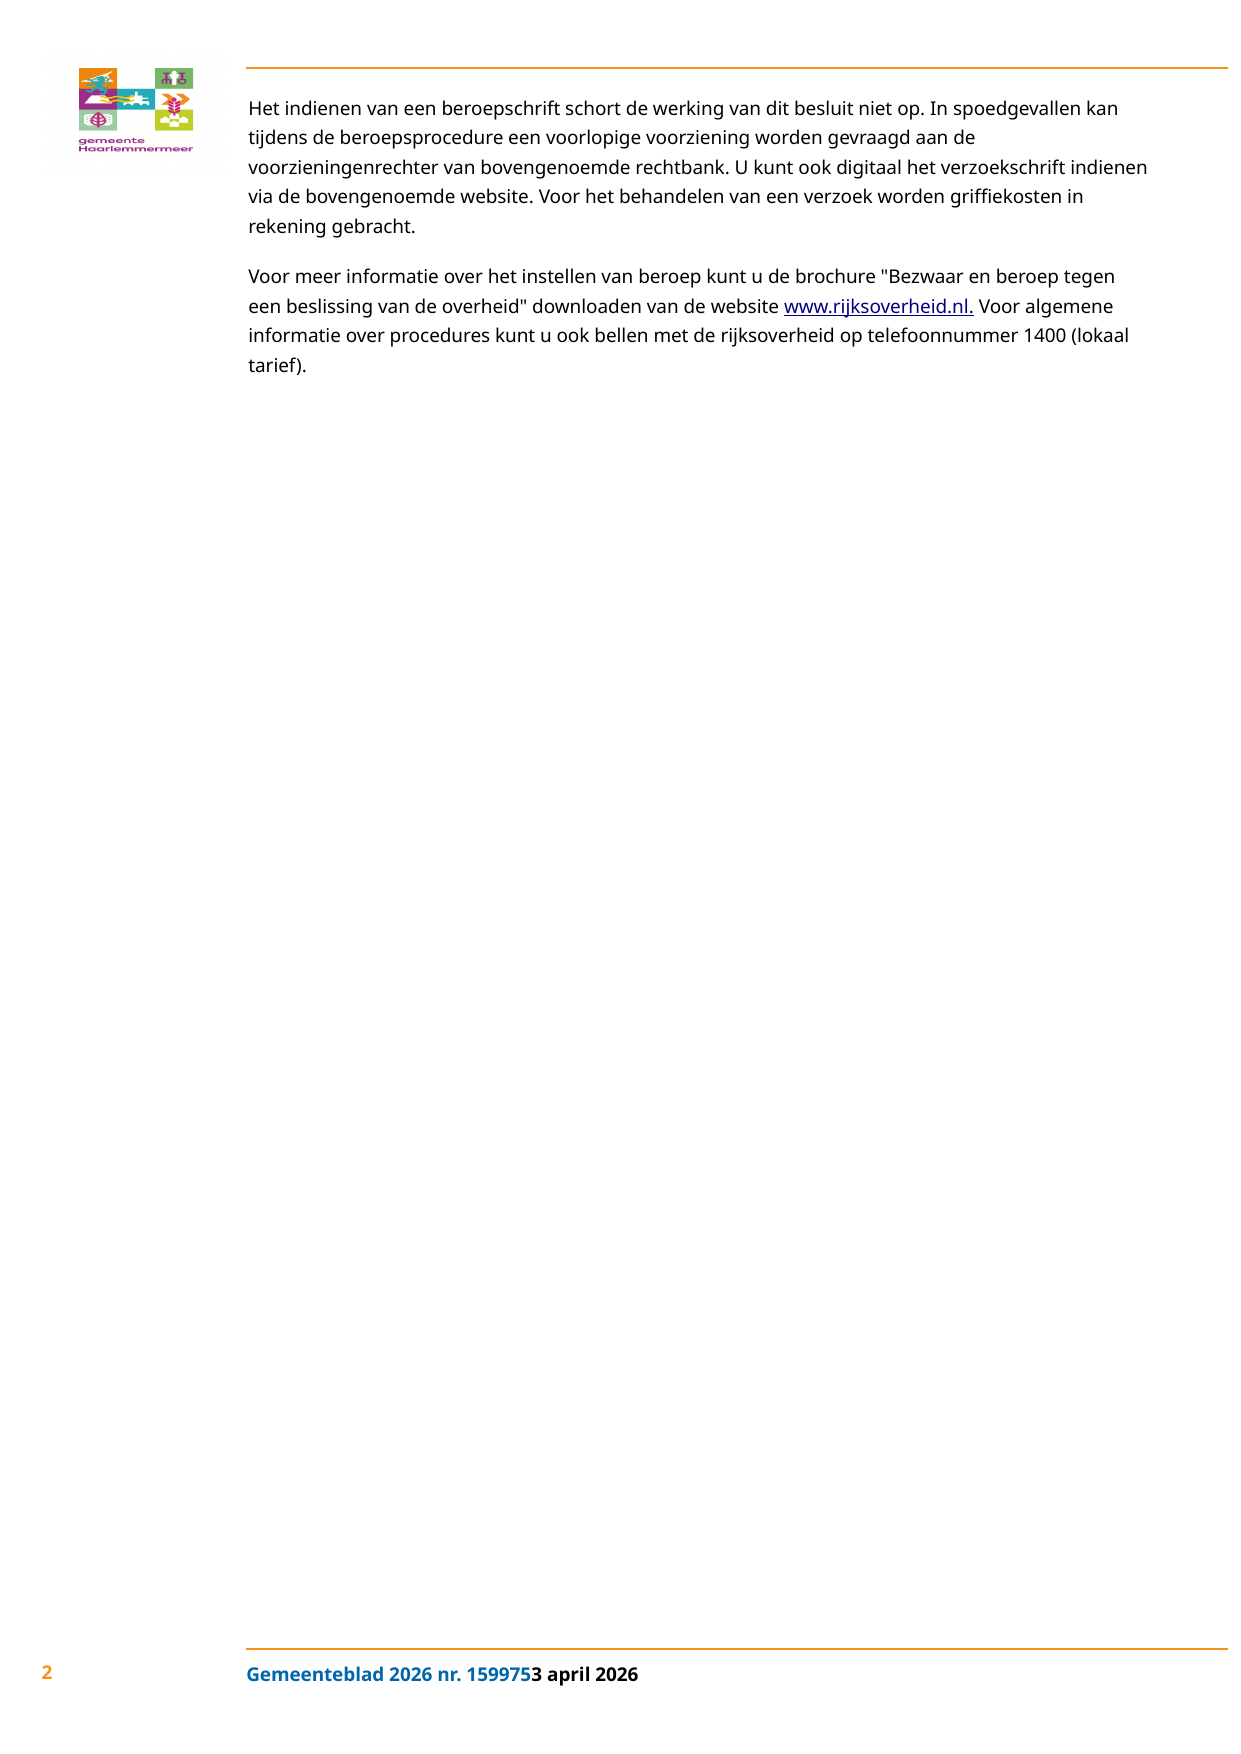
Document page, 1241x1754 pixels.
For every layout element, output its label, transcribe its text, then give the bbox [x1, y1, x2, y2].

text Voor meer informatie over het instellen van beroep kunt u de brochure "Bezwaar en beroep tegen een beslissing van de overheid" downloaden van de website www.rijksoverheid.nl. Voor algemene informatie over procedures kunt u ook bellen met de rijksoverheid op telefoonnummer 1400 (lokaal tarief). [248, 263, 1152, 378]
picture [41, 47, 231, 172]
text Het indienen van een beroepschrift schort de werking van dit besluit niet op. In spoedgevallen kan tijdens de beroepsprocedure een voorlopige voorziening worden gevraagd aan de voorzieningenrechter van bovengenoemde rechtbank. U kunt ook digitaal het verzoekschrift indienen via de bovengenoemde website. Voor het behandelen van een verzoek worden griffiekosten in rekening gebracht. [248, 95, 1152, 239]
